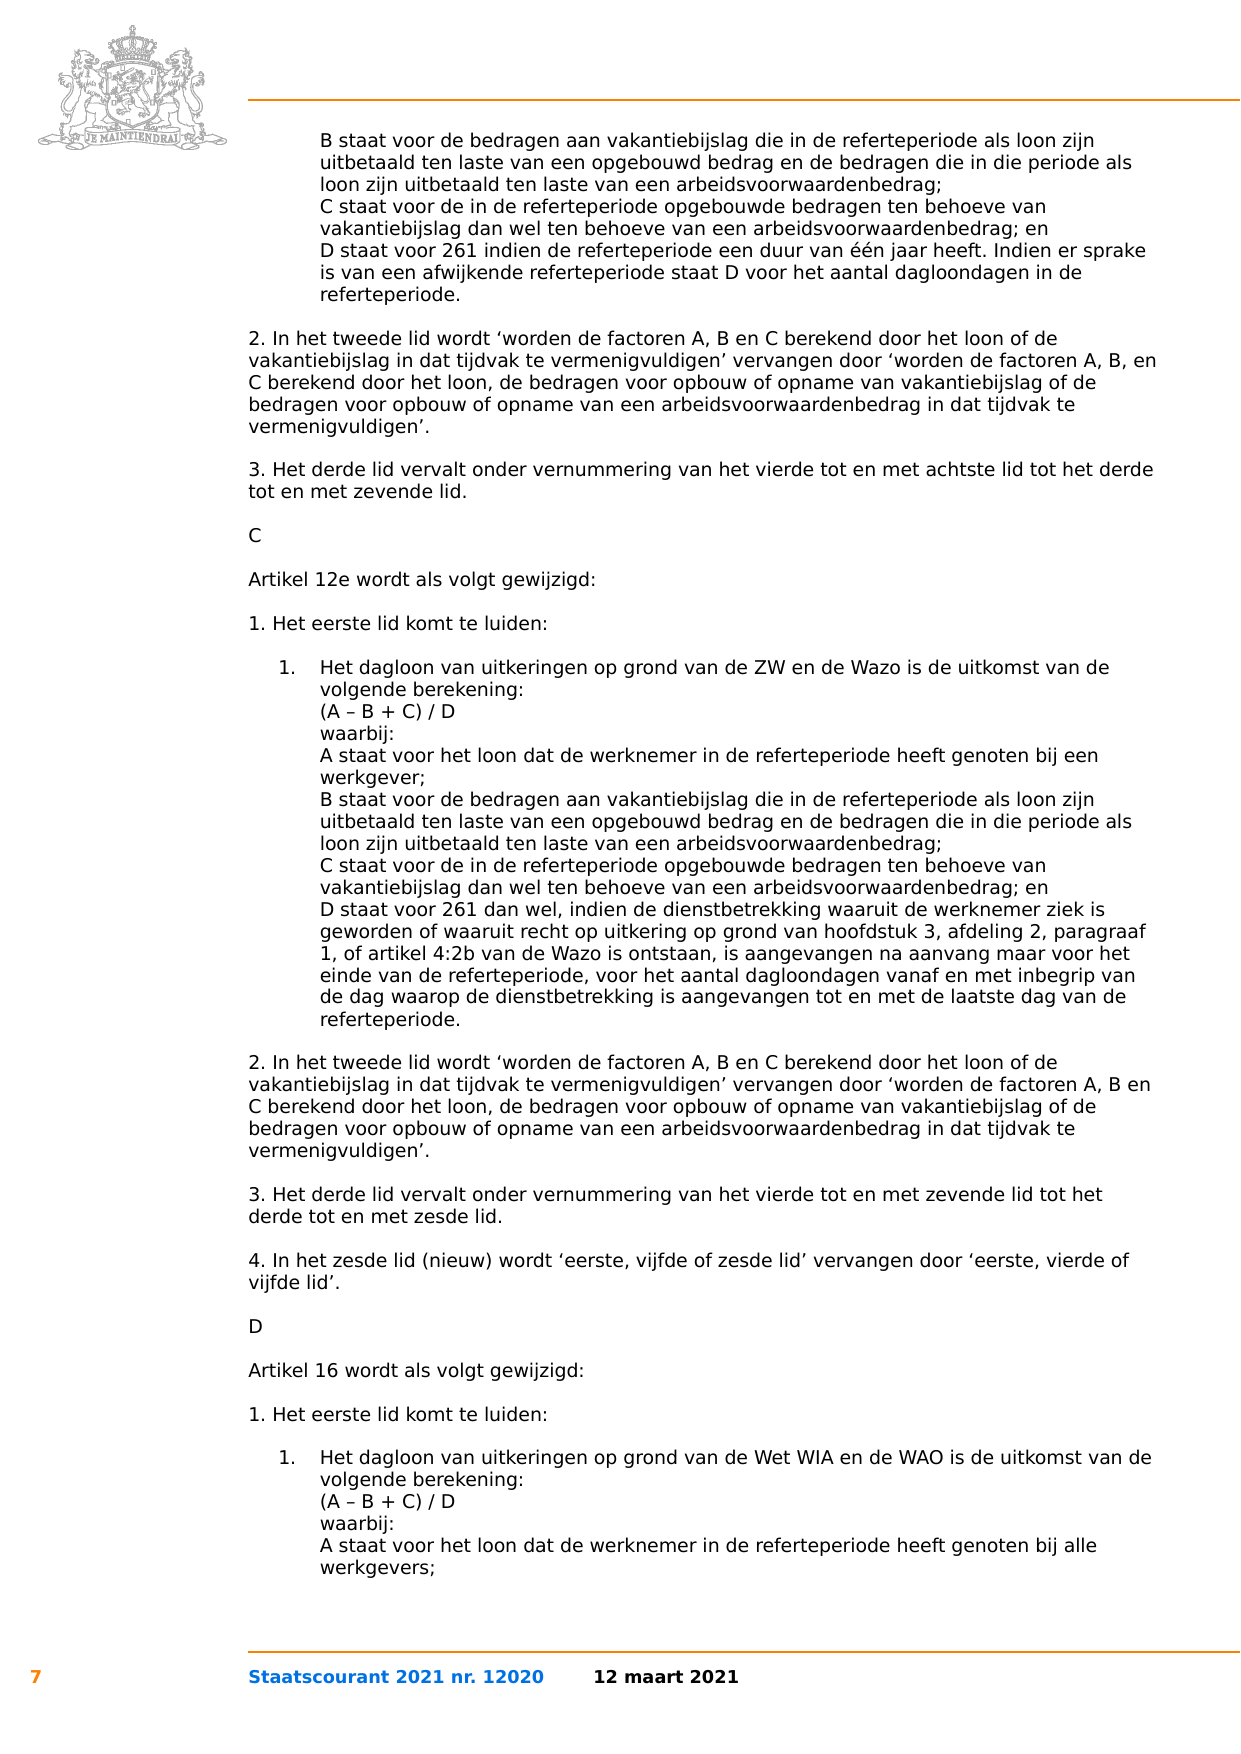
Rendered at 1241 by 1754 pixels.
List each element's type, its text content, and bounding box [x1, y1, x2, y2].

text A staat voor het loon dat de werknemer in de referteperiode heeft genoten bij alle werkgevers; [319, 1535, 1163, 1579]
text D staat voor 261 indien de referteperiode een duur van één jaar heeft. Indien er sprake is van een afwijkende referteperiode staat D voor het aantal dagloondagen in de referteperiode. [319, 240, 1163, 306]
text 1. Het eerste lid komt te luiden: [248, 1403, 1163, 1425]
text waarbij: [319, 1513, 1163, 1535]
text (A – B + C) / D [319, 1491, 1163, 1513]
text 1. Het dagloon van uitkeringen op grond van de ZW en de Wazo is de uitkomst van de volgende berekening: [278, 657, 1163, 701]
text D staat voor 261 dan wel, indien de dienstbetrekking waaruit de werknemer ziek is geworden of waaruit recht op uitkering op grond van hoofdstuk 3, afdeling 2, paragraaf 1, of artikel 4:2b van de Wazo is ontstaan, is aangevangen na aanvang maar voor het einde van de referteperiode, voor het aantal dagloondagen vanaf en met inbegrip van de dag waarop de dienstbetrekking is aangevangen tot en met de laatste dag van de referteperiode. [319, 898, 1163, 1030]
text 4. In het zesde lid (nieuw) wordt ‘eerste, vijfde of zesde lid’ vervangen door ‘eerste, vierde of vijfde lid’. [248, 1250, 1163, 1294]
text C staat voor de in de referteperiode opgebouwde bedragen ten behoeve van vakantiebijslag dan wel ten behoeve van een arbeidsvoorwaardenbedrag; en [319, 854, 1163, 898]
text 3. Het derde lid vervalt onder vernummering van het vierde tot en met zevende lid tot het derde tot en met zesde lid. [248, 1184, 1163, 1228]
text waarbij: [319, 723, 1163, 745]
text B staat voor de bedragen aan vakantiebijslag die in de referteperiode als loon zijn uitbetaald ten laste van een opgebouwd bedrag en de bedragen die in die periode als loon zijn uitbetaald ten laste van een arbeidsvoorwaardenbedrag; [319, 130, 1163, 196]
text B staat voor de bedragen aan vakantiebijslag die in de referteperiode als loon zijn uitbetaald ten laste van een opgebouwd bedrag en de bedragen die in die periode als loon zijn uitbetaald ten laste van een arbeidsvoorwaardenbedrag; [319, 789, 1163, 854]
picture [38, 25, 227, 150]
text 1. Het dagloon van uitkeringen op grond van de Wet WIA en de WAO is de uitkomst van de volgende berekening: [278, 1447, 1163, 1491]
text Artikel 16 wordt als volgt gewijzigd: [248, 1359, 1163, 1382]
text (A – B + C) / D [319, 701, 1163, 723]
text D [248, 1316, 1163, 1338]
text 1. Het eerste lid komt te luiden: [248, 613, 1163, 635]
text 2. In het tweede lid wordt ‘worden de factoren A, B en C berekend door het loon of de vakantiebijslag in dat tijdvak te vermenigvuldigen’ vervangen door ‘worden de factoren A, B en C berekend door het loon, de bedragen voor opbouw of opname van vakantiebijslag of de bedragen voor opbouw of opname van een arbeidsvoorwaardenbedrag in dat tijdvak te vermenigvuldigen’. [248, 1052, 1163, 1162]
text C [248, 525, 1163, 547]
text 2. In het tweede lid wordt ‘worden de factoren A, B en C berekend door het loon of de vakantiebijslag in dat tijdvak te vermenigvuldigen’ vervangen door ‘worden de factoren A, B, en C berekend door het loon, de bedragen voor opbouw of opname van vakantiebijslag of de bedragen voor opbouw of opname van een arbeidsvoorwaardenbedrag in dat tijdvak te vermenigvuldigen’. [248, 328, 1163, 437]
text Artikel 12e wordt als volgt gewijzigd: [248, 569, 1163, 591]
text 3. Het derde lid vervalt onder vernummering van het vierde tot en met achtste lid tot het derde tot en met zevende lid. [248, 459, 1163, 503]
text C staat voor de in de referteperiode opgebouwde bedragen ten behoeve van vakantiebijslag dan wel ten behoeve van een arbeidsvoorwaardenbedrag; en [319, 196, 1163, 240]
text A staat voor het loon dat de werknemer in de referteperiode heeft genoten bij een werkgever; [319, 745, 1163, 789]
